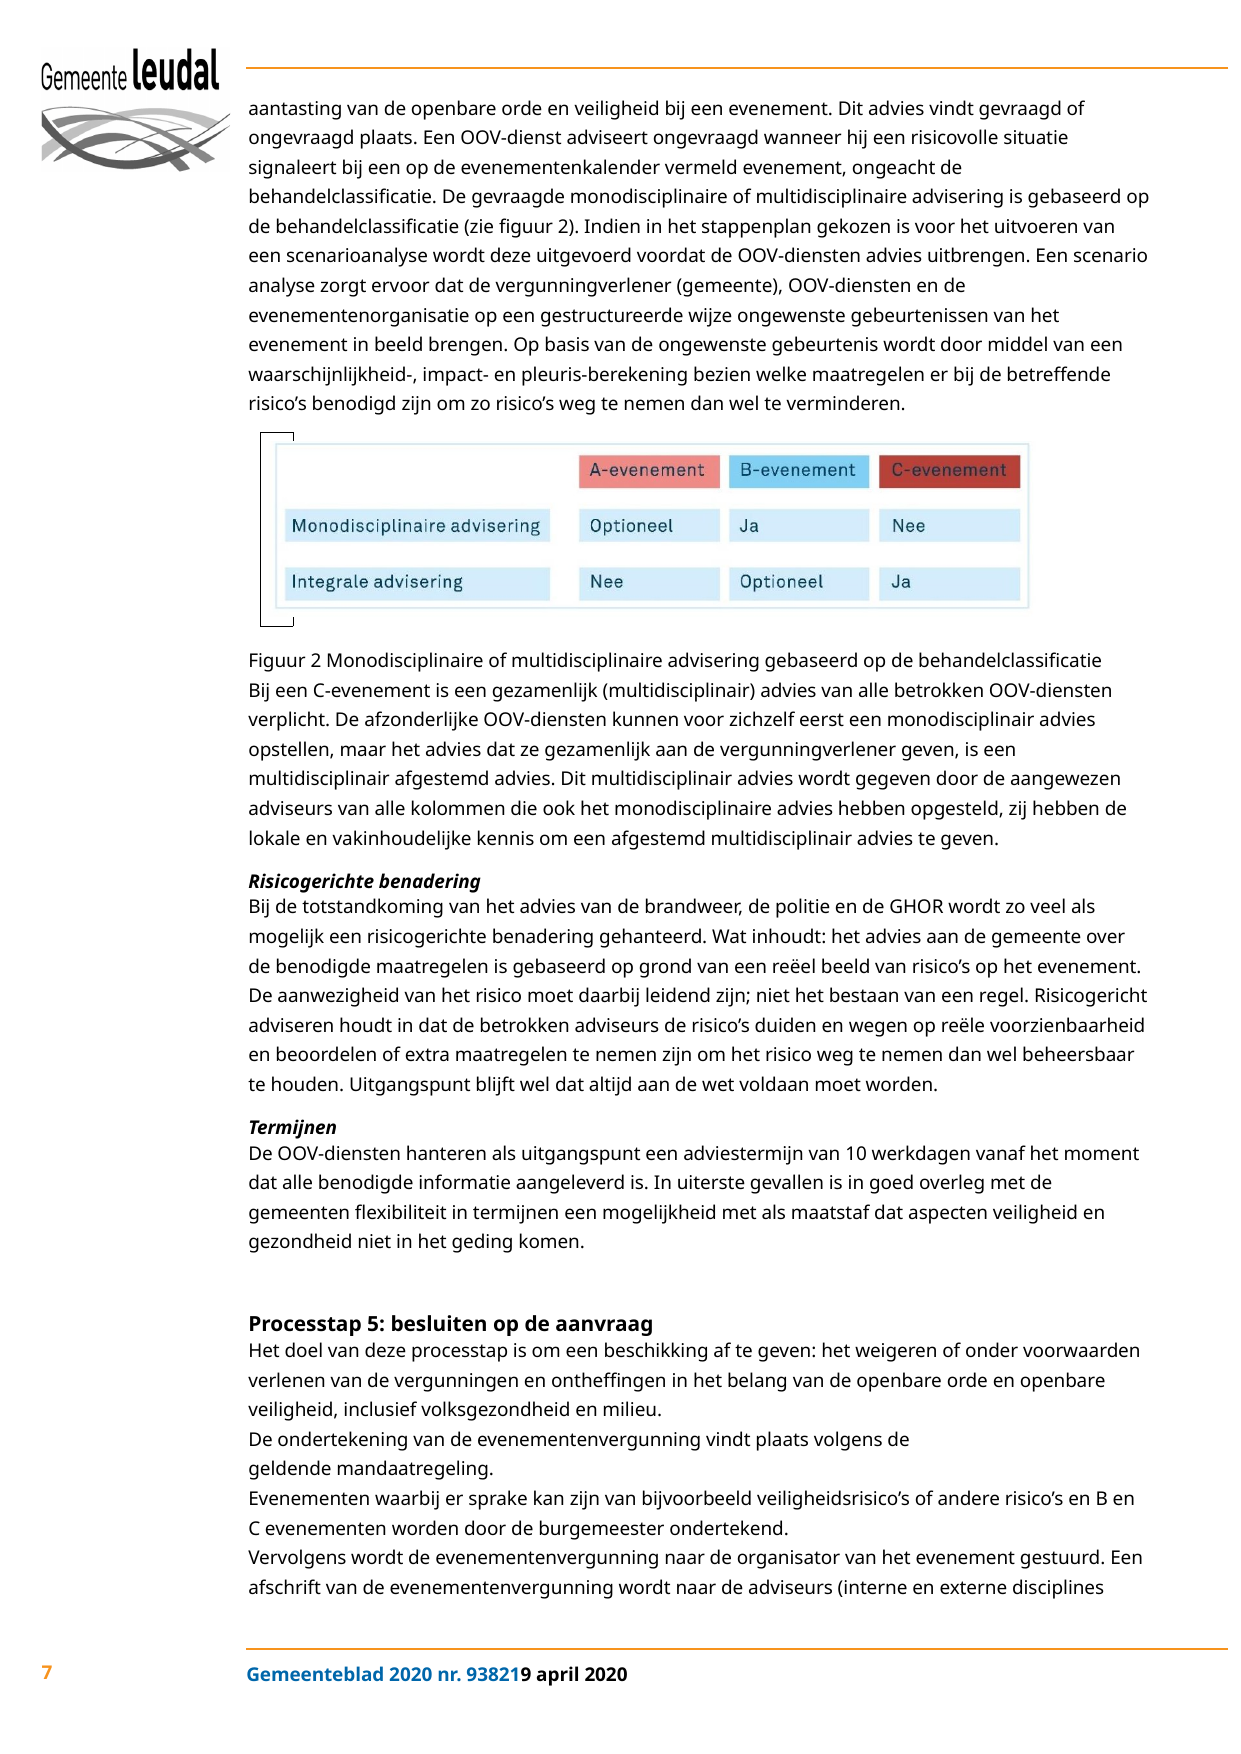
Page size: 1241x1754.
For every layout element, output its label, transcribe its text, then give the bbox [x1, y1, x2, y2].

text Termijnen [248, 1114, 1152, 1140]
text Processtap 5: besluiten op de aanvraag [248, 1309, 1152, 1337]
text Figuur 2 Monodisciplinaire of multidisciplinaire advisering gebaseerd op de behandelclassificatie [248, 647, 1152, 673]
text Risicogerichte benadering [248, 868, 1152, 894]
text Bij een C-evenement is een gezamenlijk (multidisciplinair) advies van alle betrokken OOV-diensten verplicht. De afzonderlijke OOV-diensten kunnen voor zichzelf eerst een monodisciplinair advies opstellen, maar het advies dat ze gezamenlijk aan de vergunningverlener geven, is een multidisciplinair afgestemd advies. Dit multidisciplinair advies wordt gegeven door de aangewezen adviseurs van alle kolommen die ook het monodisciplinaire advies hebben opgesteld, zij hebben de lokale en vakinhoudelijke kennis om een afgestemd multidisciplinair advies te geven. [248, 677, 1152, 851]
text De OOV-diensten hanteren als uitgangspunt een adviestermijn van 10 werkdagen vanaf het moment dat alle benodigde informatie aangeleverd is. In uiterste gevallen is in goed overleg met de gemeenten flexibiliteit in termijnen een mogelijkheid met als maatstaf dat aspecten veiligheid en gezondheid niet in het geding komen. [248, 1140, 1152, 1254]
text Vervolgens wordt de evenementenvergunning naar de organisator van het evenement gestuurd. Een afschrift van de evenementenvergunning wordt naar de adviseurs (interne en externe disciplines [248, 1544, 1152, 1599]
text Bij de totstandkoming van het advies van de brandweer, de politie en de GHOR wordt zo veel als mogelijk een risicogerichte benadering gehanteerd. Wat inhoudt: het advies aan de gemeente over de benodigde maatregelen is gebaseerd op grond van een reëel beeld van risico’s op het evenement. De aanwezigheid van het risico moet daarbij leidend zijn; niet het bestaan van een regel. Risicogericht adviseren houdt in dat de betrokken adviseurs de risico’s duiden en wegen op reële voorzienbaarheid en beoordelen of extra maatregelen te nemen zijn om het risico weg te nemen dan wel beheersbaar te houden. Uitgangspunt blijft wel dat altijd aan de wet voldaan moet worden. [248, 894, 1152, 1097]
picture [268, 441, 1037, 617]
text geldende mandaatregeling. [248, 1456, 1152, 1481]
text aantasting van de openbare orde en veiligheid bij een evenement. Dit advies vindt gevraagd of ongevraagd plaats. Een OOV-dienst adviseert ongevraagd wanneer hij een risicovolle situatie signaleert bij een op de evenementenkalender vermeld evenement, ongeacht de behandelclassificatie. De gevraagde monodisciplinaire of multidisciplinaire advisering is gebaseerd op de behandelclassificatie (zie figuur 2). Indien in het stappenplan gekozen is voor het uitvoeren van een scenarioanalyse wordt deze uitgevoerd voordat de OOV-diensten advies uitbrengen. Een scenario analyse zorgt ervoor dat de vergunningverlener (gemeente), OOV-diensten en de evenementenorganisatie op een gestructureerde wijze ongewenste gebeurtenissen van het evenement in beeld brengen. Op basis van de ongewenste gebeurtenis wordt door middel van een waarschijnlijkheid-, impact- en pleuris-berekening bezien welke maatregelen er bij de betreffende risico’s benodigd zijn om zo risico’s weg te nemen dan wel te verminderen. [248, 95, 1152, 416]
text Evenementen waarbij er sprake kan zijn van bijvoorbeeld veiligheidsrisico’s of andere risico’s en B en C evenementen worden door de burgemeester ondertekend. [248, 1485, 1152, 1540]
text De ondertekening van de evenementenvergunning vindt plaats volgens de [248, 1426, 1152, 1452]
picture [41, 47, 231, 172]
text Het doel van deze processtap is om een beschikking af te geven: het weigeren of onder voorwaarden verlenen van de vergunningen en ontheffingen in het belang van de openbare orde en openbare veiligheid, inclusief volksgezondheid en milieu. [248, 1337, 1152, 1422]
